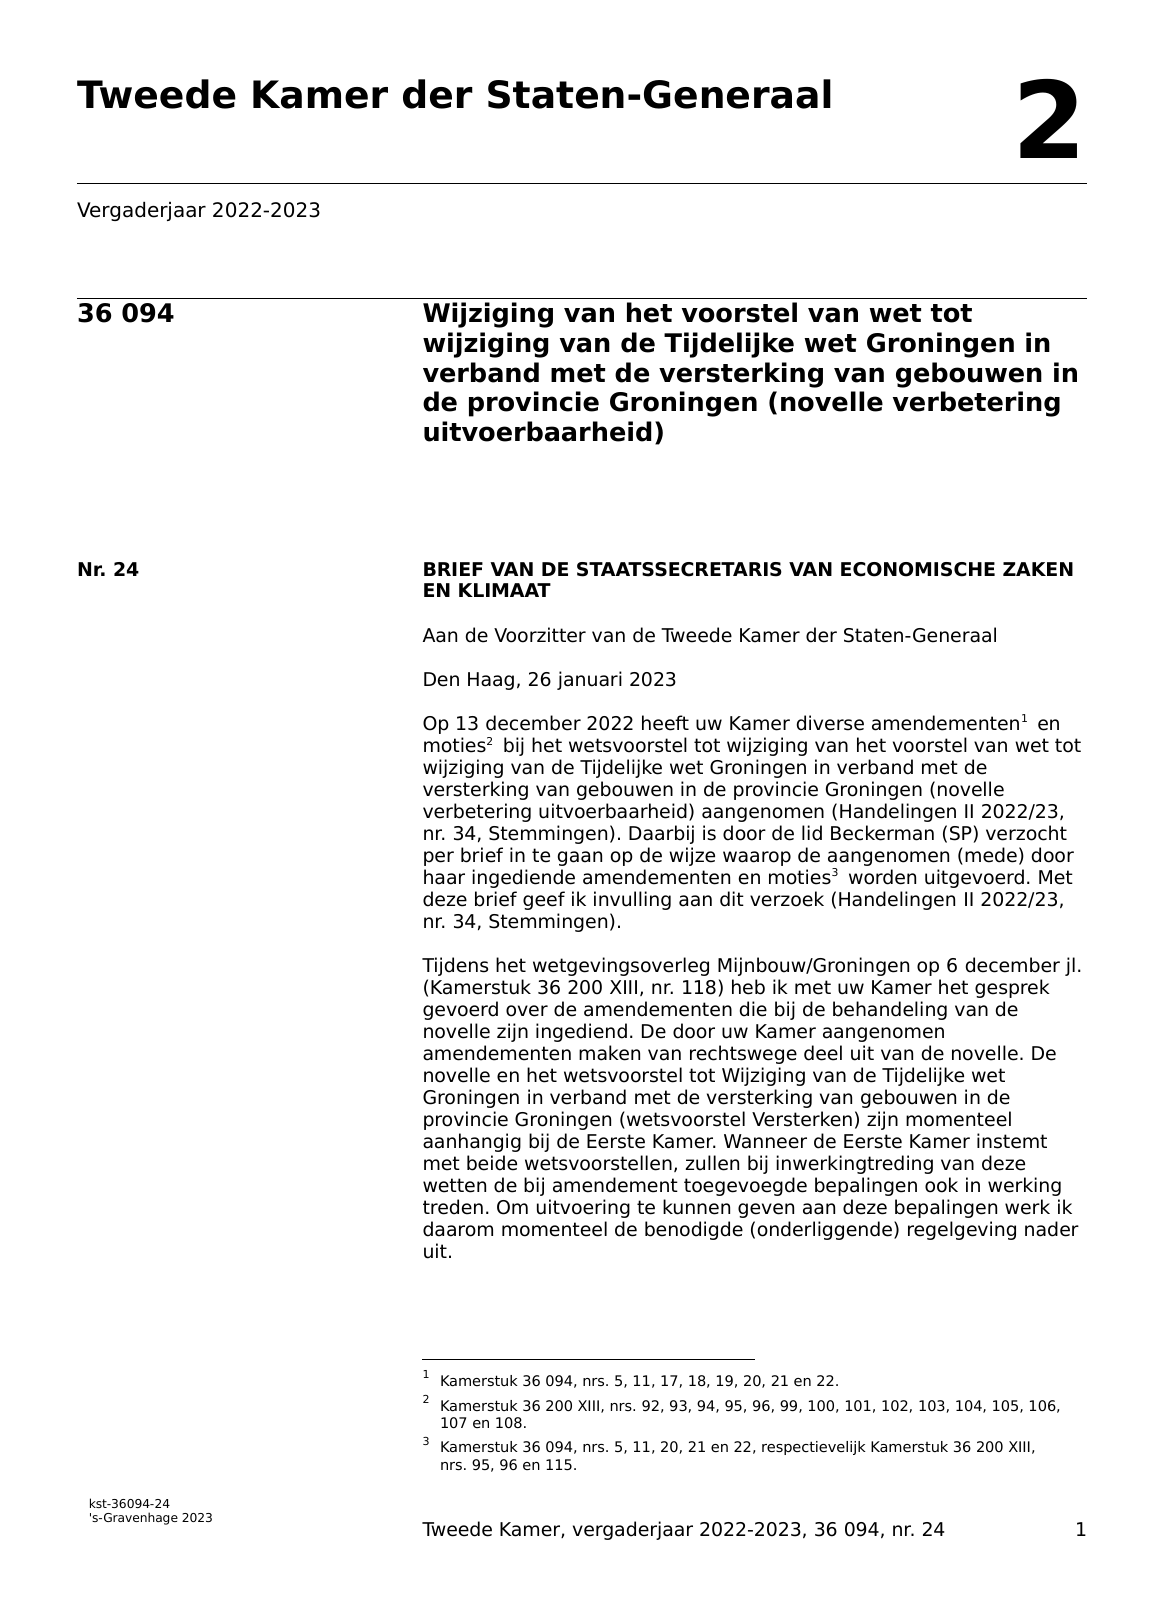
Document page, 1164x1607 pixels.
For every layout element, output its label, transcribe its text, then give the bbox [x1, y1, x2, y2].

text 's-Gravenhage 2023 [88, 1511, 323, 1525]
text Aan de Voorzitter van de Tweede Kamer der Staten-Generaal [422, 624, 1087, 647]
text Kamerstuk 36 200 XIII, nrs. 92, 93, 94, 95, 96, 99, 100, 101, 102, 103, 104, 105, 106, 107 en 108. [422, 1393, 1087, 1432]
text Op 13 december 2022 heeft uw Kamer diverse amendementen en moties bij het wetsvoorstel tot wijziging van het voorstel van wet tot wijziging van de Tijdelijke wet Groningen in verband met de versterking van gebouwen in de provincie Groningen (novelle verbetering uitvoerbaarheid) aangenomen (Handelingen II 2022/23, nr. 34, Stemmingen). Daarbij is door de lid Beckerman (SP) verzocht per brief in te gaan op de wijze waarop de aangenomen (mede) door haar ingediende amendementen en moties worden uitgevoerd. Met deze brief geef ik invulling aan dit verzoek (Handelingen II 2022/23, nr. 34, Stemmingen). [422, 713, 1087, 933]
table_header Tweede Kamer der Staten-Generaal [77, 59, 886, 183]
text Kamerstuk 36 094, nrs. 5, 11, 17, 18, 19, 20, 21 en 22. [422, 1368, 1087, 1391]
text Tijdens het wetgevingsoverleg Mijnbouw/Groningen op 6 december jl. (Kamerstuk 36 200 XIII, nr. 118) heb ik met uw Kamer het gesprek gevoerd over de amendementen die bij de behandeling van de novelle zijn ingediend. De door uw Kamer aangenomen amendementen maken van rechtswege deel uit van de novelle. De novelle en het wetsvoorstel tot Wijziging van de Tijdelijke wet Groningen in verband met de versterking van gebouwen in de provincie Groningen (wetsvoorstel Versterken) zijn momenteel aanhangig bij de Eerste Kamer. Wanneer de Eerste Kamer instemt met beide wetsvoorstellen, zullen bij inwerkingtreding van deze wetten de bij amendement toegevoegde bepalingen ook in werking treden. Om uitvoering te kunnen geven aan deze bepalingen werk ik daarom momenteel de benodigde (onderliggende) regelgeving nader uit. [422, 955, 1087, 1263]
subtitle Nr. 24 BRIEF VAN DE STAATSSECRETARIS VAN ECONOMISCHE ZAKEN EN KLIMAAT [77, 558, 1087, 602]
subtitle 36 094 Wijziging van het voorstel van wet tot wijziging van de Tijdelijke wet Groningen in verband met de versterking van gebouwen in de provincie Groningen (novelle verbetering uitvoerbaarheid) [77, 299, 1087, 447]
table_cell Vergaderjaar 2022-2023 [77, 184, 1087, 298]
text Kamerstuk 36 094, nrs. 5, 11, 20, 21 en 22, respectievelijk Kamerstuk 36 200 XIII, nrs. 95, 96 en 115. [422, 1435, 1087, 1474]
text kst-36094-24 [88, 1497, 323, 1511]
text Den Haag, 26 januari 2023 [422, 669, 1087, 691]
table_header 2 [886, 59, 1087, 183]
